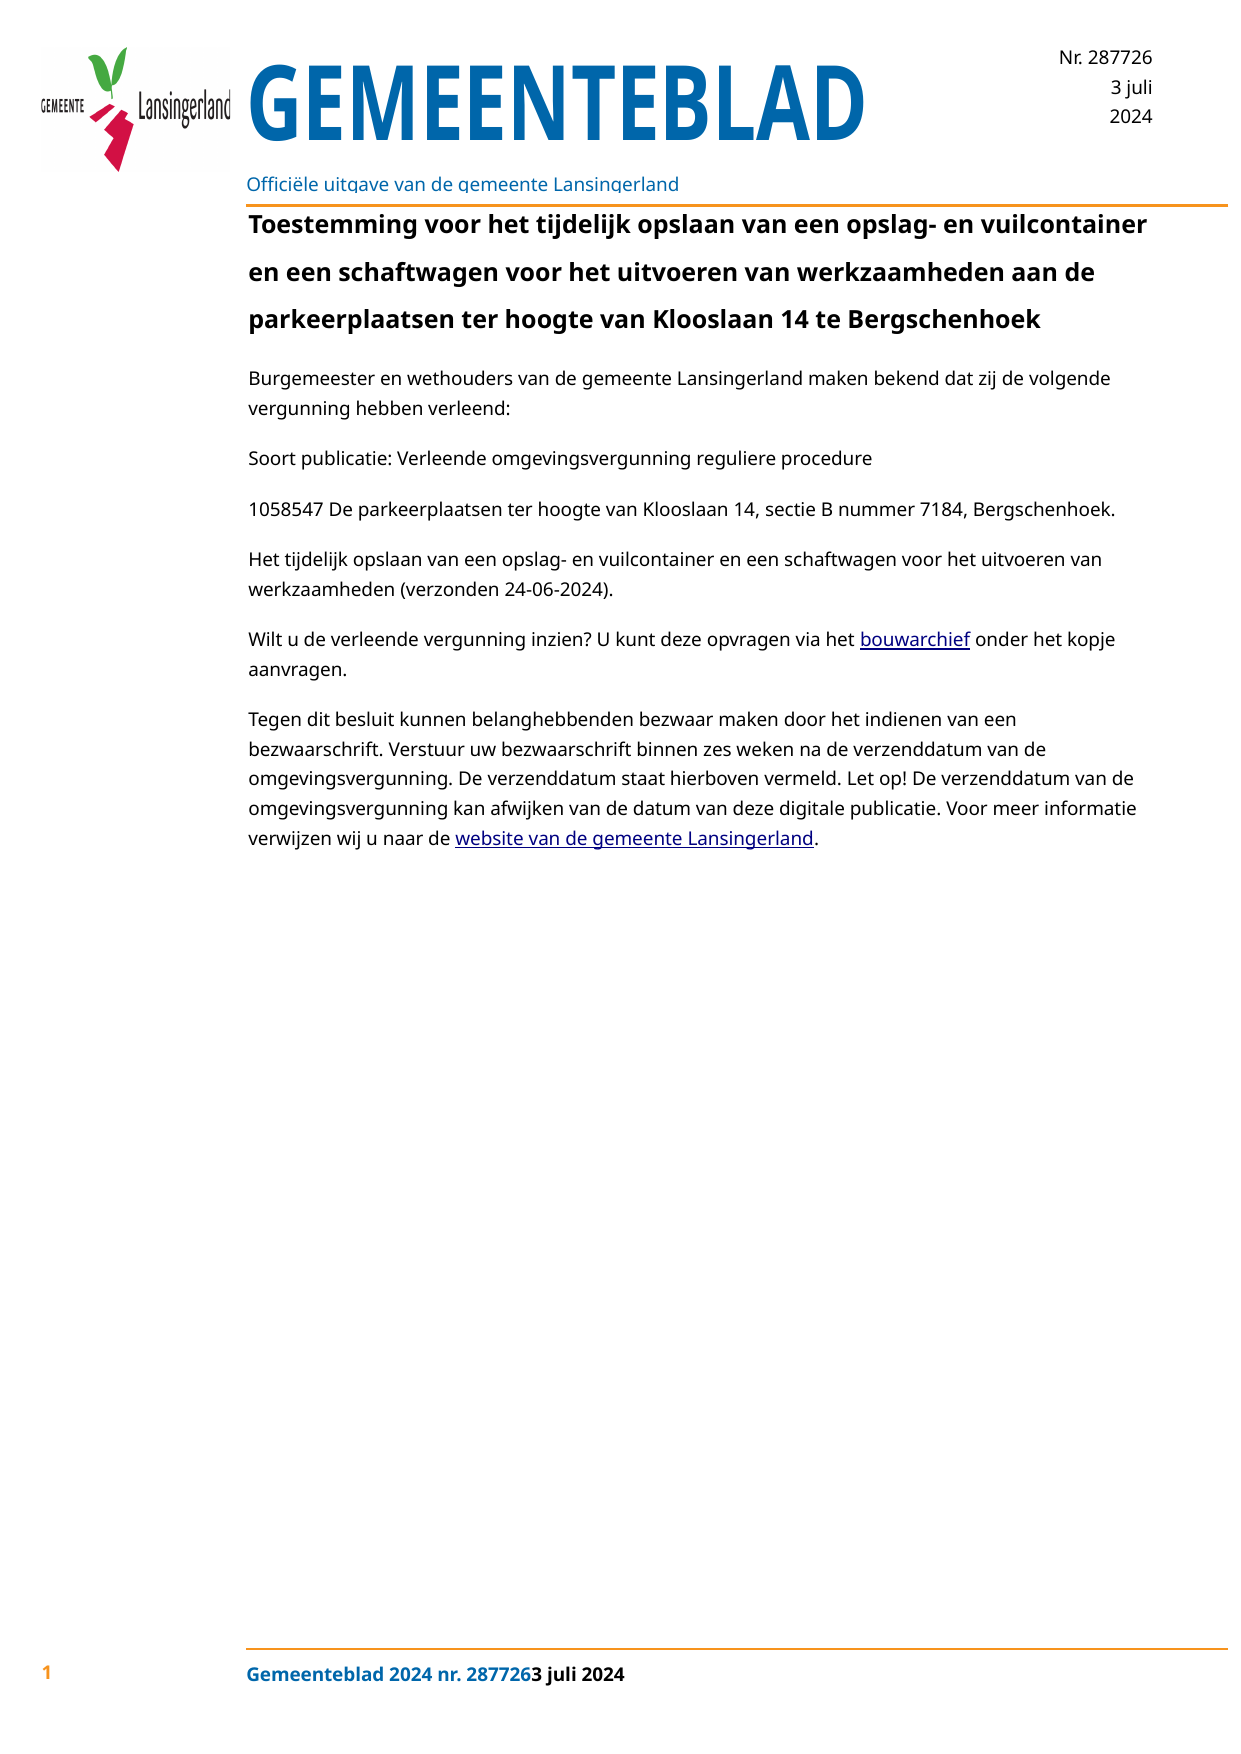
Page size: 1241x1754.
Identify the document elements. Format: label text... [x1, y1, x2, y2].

text Burgemeester en wethouders van de gemeente Lansingerland maken bekend dat zij de volgende vergunning hebben verleend: [248, 366, 1152, 421]
text Tegen dit besluit kunnen belanghebbenden bezwaar maken door het indienen van een bezwaarschrift. Verstuur uw bezwaarschrift binnen zes weken na de verzenddatum van de omgevingsvergunning. De verzenddatum staat hierboven vermeld. Let op! De verzenddatum van de omgevingsvergunning kan afwijken van de datum van deze digitale publicatie. Voor meer informatie verwijzen wij u naar de website van de gemeente Lansingerland. [248, 706, 1152, 850]
text Het tijdelijk opslaan van een opslag- en vuilcontainer en een schaftwagen voor het uitvoeren van werkzaamheden (verzonden 24-06-2024). [248, 546, 1152, 602]
picture [41, 47, 231, 172]
text 1058547 De parkeerplaatsen ter hoogte van Klooslaan 14, sectie B nummer 7184, Bergschenhoek. [248, 496, 1152, 522]
text Soort publicatie: Verleende omgevingsvergunning reguliere procedure [248, 446, 1152, 471]
text Wilt u de verleende vergunning inzien? U kunt deze opvragen via het bouwarchief onder het kopje aanvragen. [248, 626, 1152, 682]
text Toestemming voor het tijdelijk opslaan van een opslag- en vuilcontainer en een schaftwagen voor het uitvoeren van werkzaamheden aan de parkeerplaatsen ter hoogte van Klooslaan 14 te Bergschenhoek [248, 207, 1152, 336]
